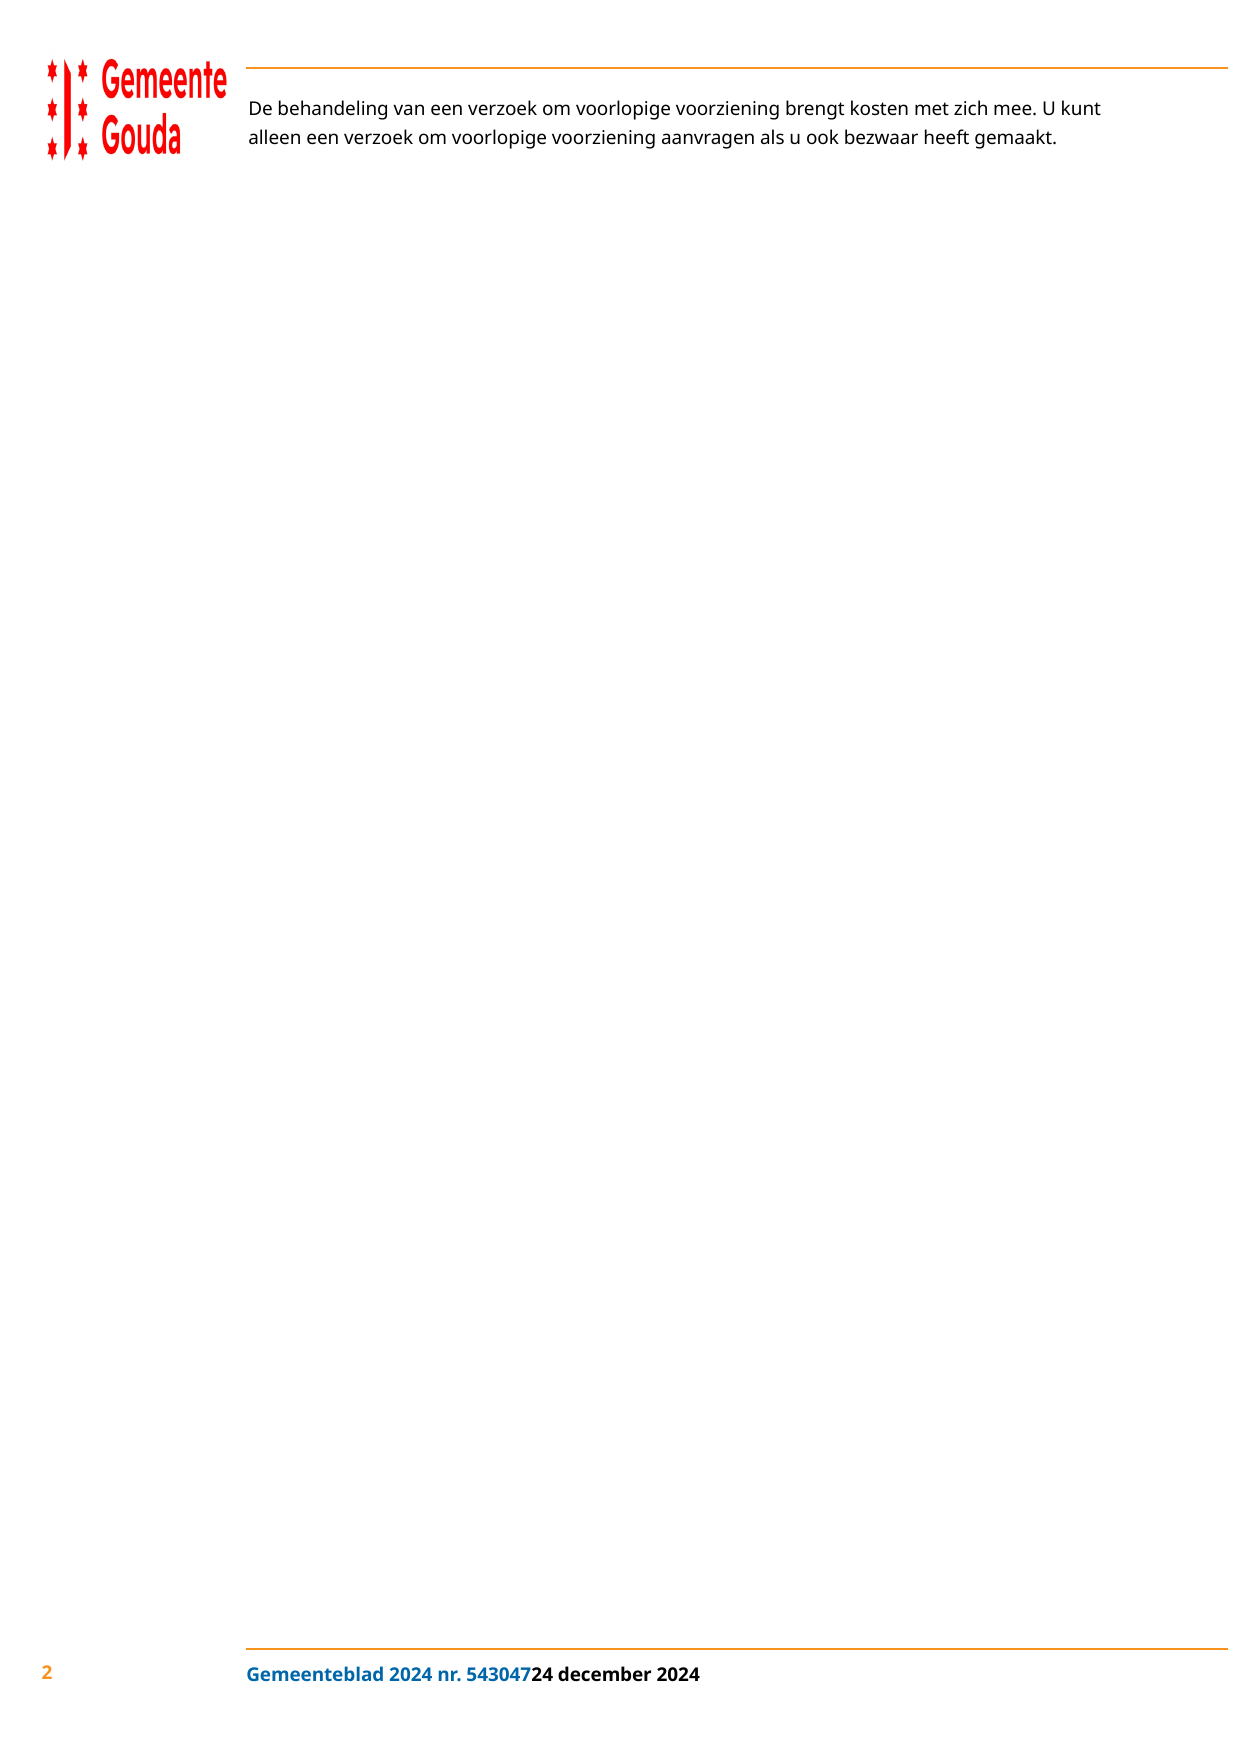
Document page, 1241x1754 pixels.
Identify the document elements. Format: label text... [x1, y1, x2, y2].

text De behandeling van een verzoek om voorlopige voorziening brengt kosten met zich mee. U kunt alleen een verzoek om voorlopige voorziening aanvragen als u ook bezwaar heeft gemaakt. [248, 95, 1152, 150]
picture [41, 47, 231, 172]
